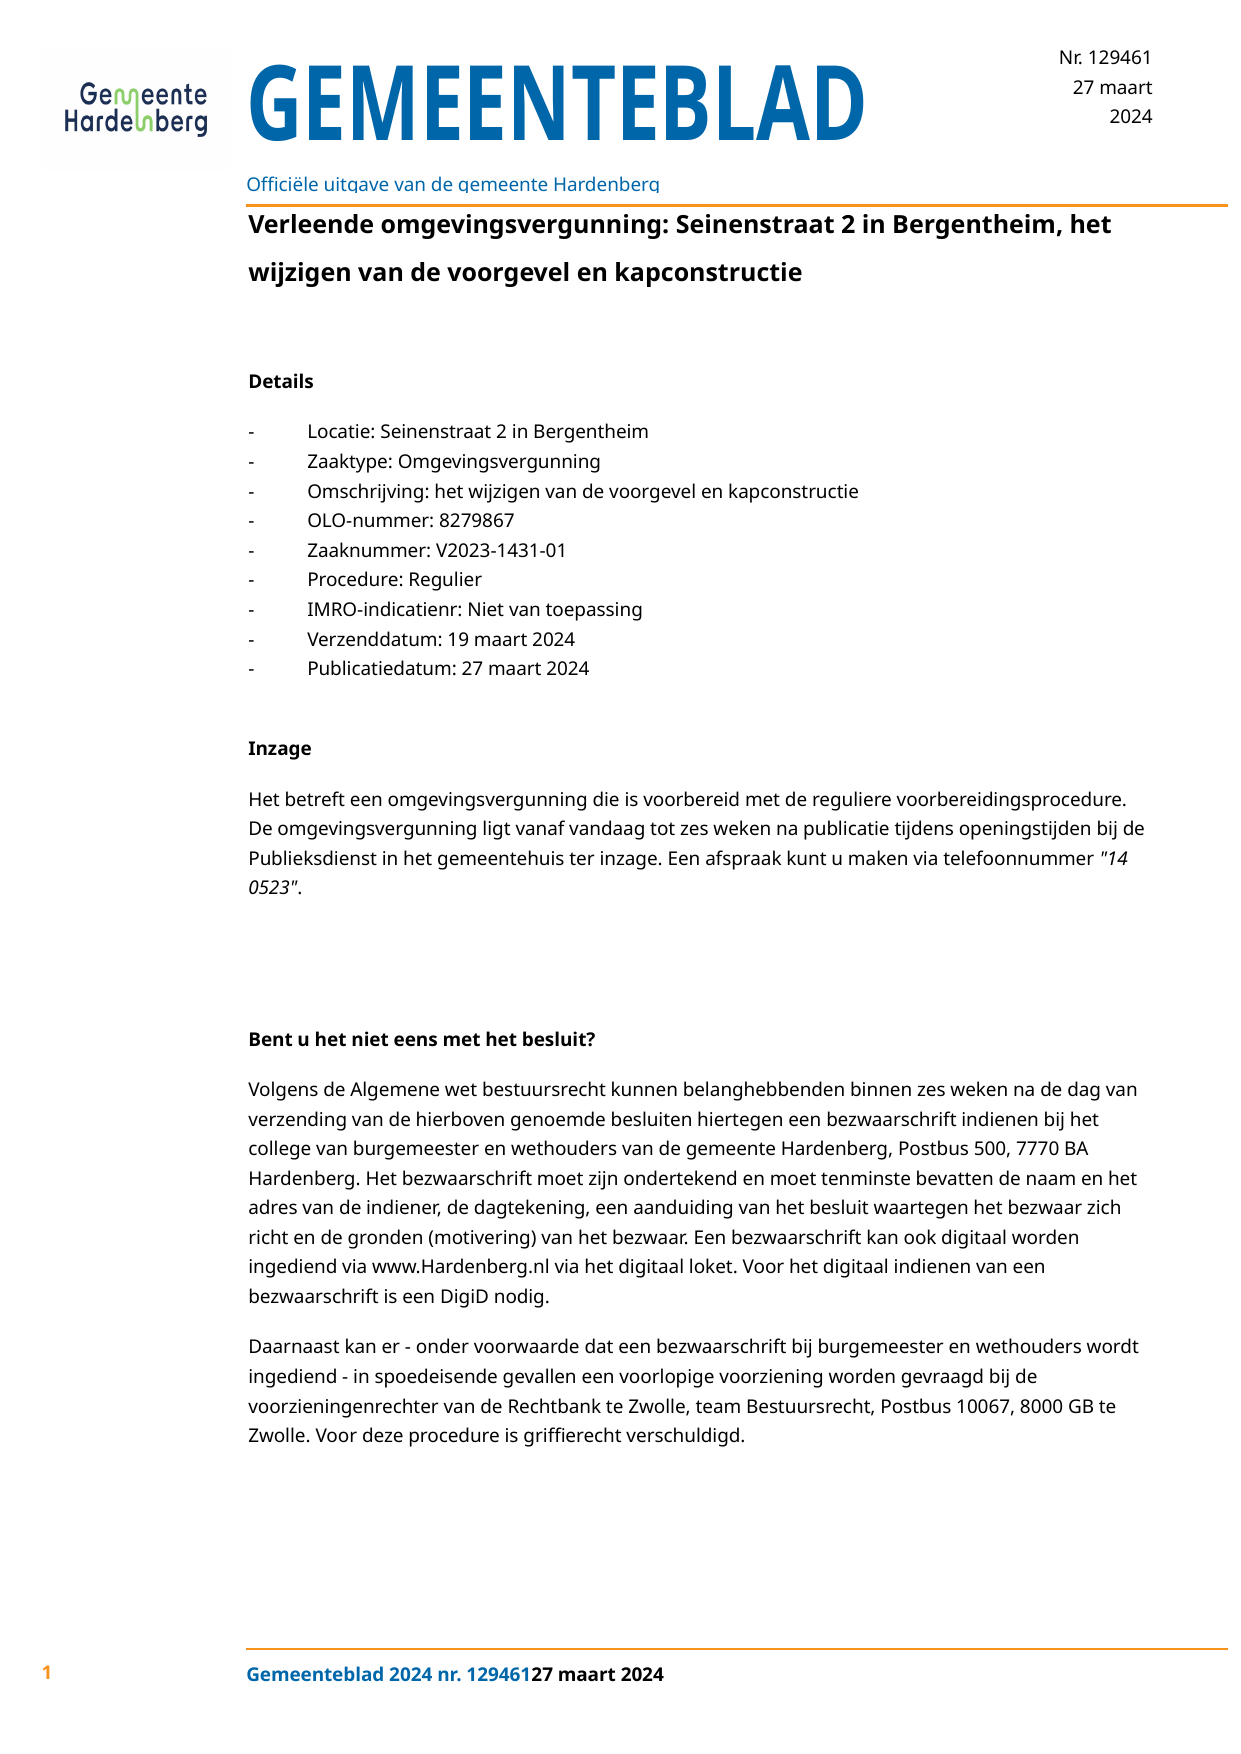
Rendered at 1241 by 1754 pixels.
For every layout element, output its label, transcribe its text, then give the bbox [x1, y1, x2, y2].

text Inzage [248, 735, 1152, 761]
list IMRO-indicatienr: Niet van toepassing [248, 596, 1152, 622]
list OLO-nummer: 8279867 [248, 507, 1152, 533]
list Procedure: Regulier [248, 567, 1152, 592]
list Zaaktype: Omgevingsvergunning [248, 448, 1152, 474]
text Bent u het niet eens met het besluit? [248, 1026, 1152, 1052]
list Omschrijving: het wijzigen van de voorgevel en kapconstructie [248, 478, 1152, 504]
text Volgens de Algemene wet bestuursrecht kunnen belanghebbenden binnen zes weken na de dag van verzending van de hierboven genoemde besluiten hiertegen een bezwaarschrift indienen bij het college van burgemeester en wethouders van de gemeente Hardenberg, Postbus 500, 7770 BA Hardenberg. Het bezwaarschrift moet zijn ondertekend en moet tenminste bevatten de naam en het adres van de indiener, de dagtekening, een aanduiding van het besluit waartegen het bezwaar zich richt en de gronden (motivering) van het bezwaar. Een bezwaarschrift kan ook digitaal worden ingediend via www.Hardenberg.nl via het digitaal loket. Voor het digitaal indienen van een bezwaarschrift is een DigiD nodig. [248, 1076, 1152, 1309]
text Details [248, 368, 1152, 394]
list Publicatiedatum: 27 maart 2024 [248, 655, 1152, 681]
list Verzenddatum: 19 maart 2024 [248, 626, 1152, 652]
list Zaaknummer: V2023-1431-01 [248, 537, 1152, 563]
list Locatie: Seinenstraat 2 in Bergentheim [248, 419, 1152, 444]
text Het betreft een omgevingsvergunning die is voorbereid met de reguliere voorbereidingsprocedure. De omgevingsvergunning ligt vanaf vandaag tot zes weken na publicatie tijdens openingstijden bij de Publieksdienst in het gemeentehuis ter inzage. Een afspraak kunt u maken via telefoonnummer "14 0523". [248, 786, 1152, 900]
picture [41, 47, 231, 172]
text Daarnaast kan er - onder voorwaarde dat een bezwaarschrift bij burgemeester en wethouders wordt ingediend - in spoedeisende gevallen een voorlopige voorziening worden gevraagd bij de voorzieningenrechter van de Rechtbank te Zwolle, team Bestuursrecht, Postbus 10067, 8000 GB te Zwolle. Voor deze procedure is griffierecht verschuldigd. [248, 1334, 1152, 1448]
text Verleende omgevingsvergunning: Seinenstraat 2 in Bergentheim, het wijzigen van de voorgevel en kapconstructie [248, 207, 1152, 288]
